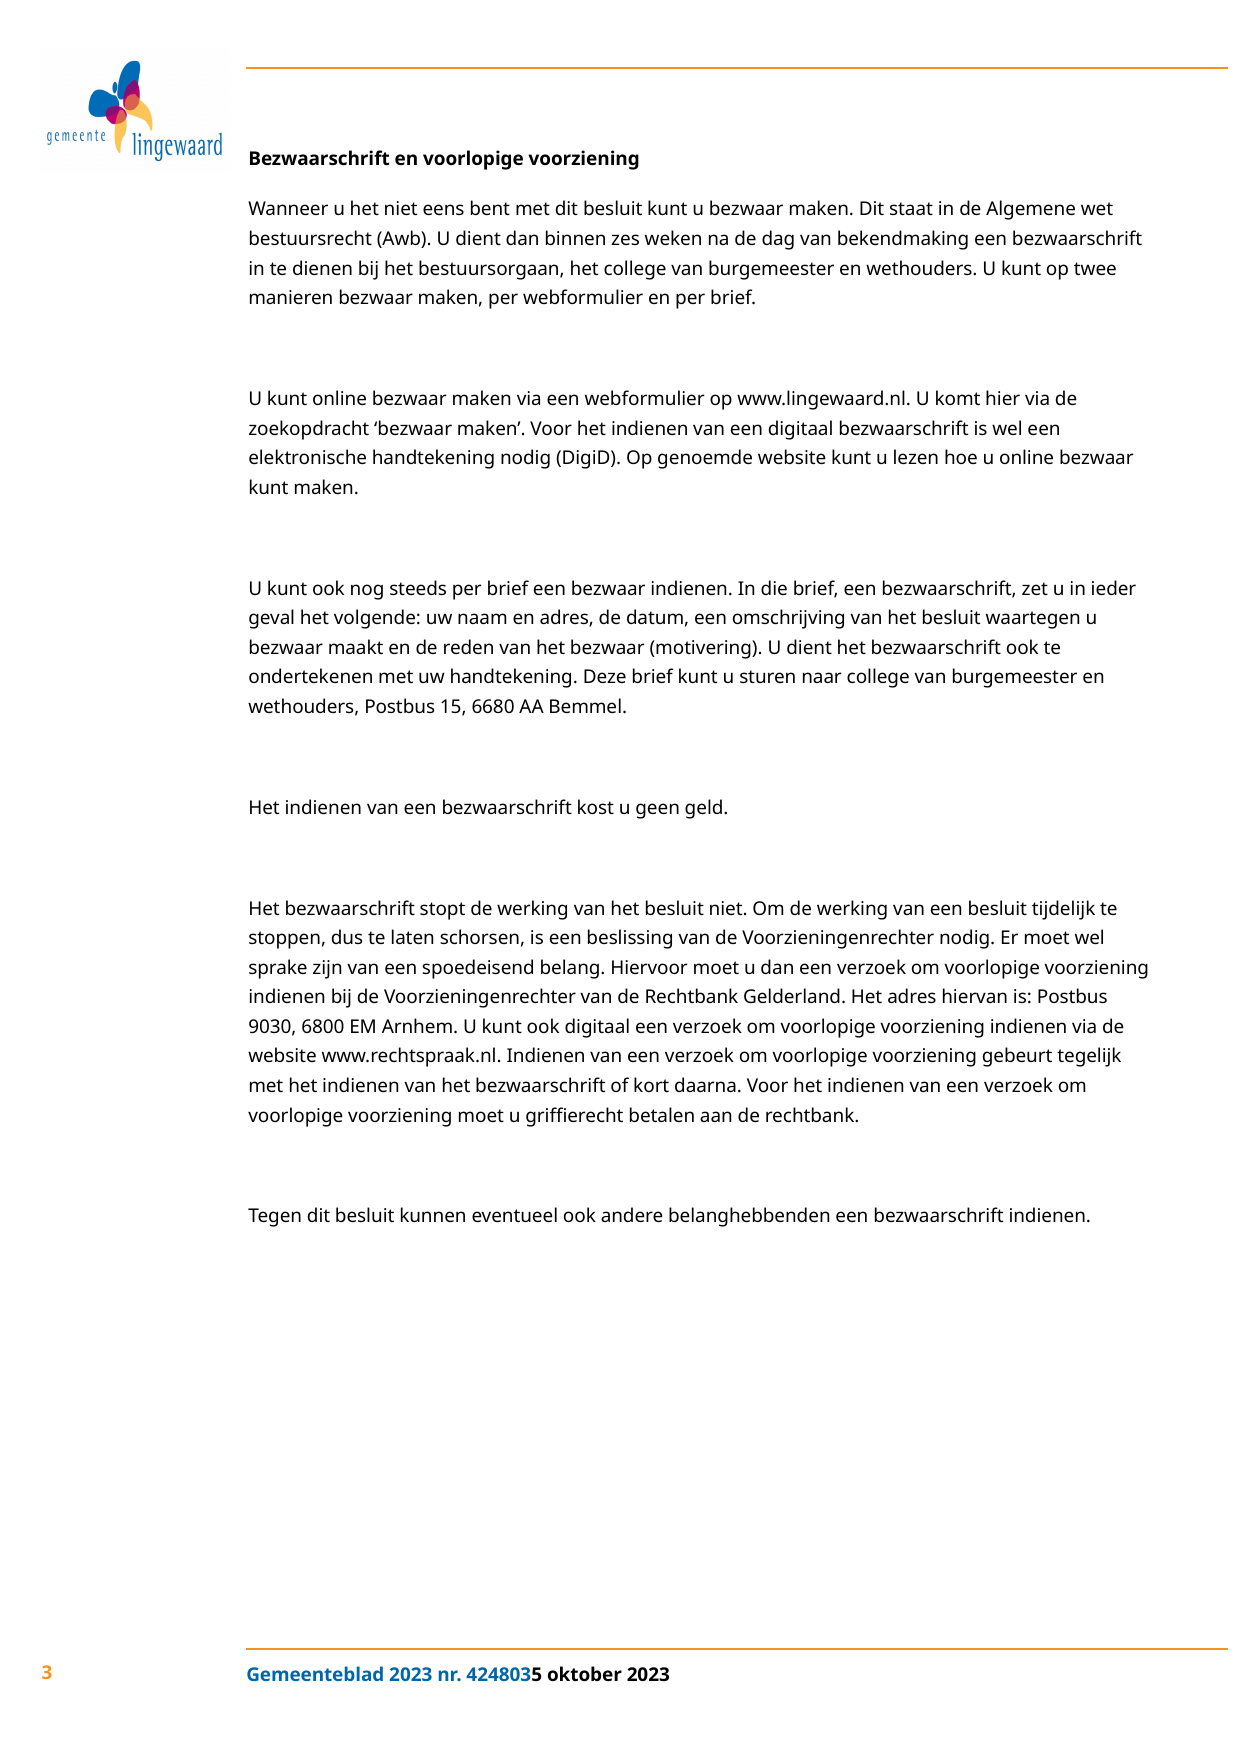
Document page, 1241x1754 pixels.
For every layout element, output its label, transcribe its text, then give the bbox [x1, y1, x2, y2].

text U kunt ook nog steeds per brief een bezwaar indienen. In die brief, een bezwaarschrift, zet u in ieder geval het volgende: uw naam en adres, de datum, een omschrijving van het besluit waartegen u bezwaar maakt en de reden van het bezwaar (motivering). U dient het bezwaarschrift ook te ondertekenen met uw handtekening. Deze brief kunt u sturen naar college van burgemeester en wethouders, Postbus 15, 6680 AA Bemmel. [248, 575, 1152, 719]
text U kunt online bezwaar maken via een webformulier op www.lingewaard.nl. U komt hier via de zoekopdracht ‘bezwaar maken’. Voor het indienen van een digitaal bezwaarschrift is wel een elektronische handtekening nodig (DigiD). Op genoemde website kunt u lezen hoe u online bezwaar kunt maken. [248, 385, 1152, 500]
text Wanneer u het niet eens bent met dit besluit kunt u bezwaar maken. Dit staat in de Algemene wet bestuursrecht (Awb). U dient dan binnen zes weken na de dag van bekendmaking een bezwaarschrift in te dienen bij het bestuursorgaan, het college van burgemeester en wethouders. U kunt op twee manieren bezwaar maken, per webformulier en per brief. [248, 196, 1152, 310]
text Bezwaarschrift en voorlopige voorziening [248, 145, 1152, 171]
text Het indienen van een bezwaarschrift kost u geen geld. [248, 794, 1152, 820]
text Tegen dit besluit kunnen eventueel ook andere belanghebbenden een bezwaarschrift indienen. [248, 1203, 1152, 1228]
picture [41, 47, 231, 172]
text Het bezwaarschrift stopt de werking van het besluit niet. Om de werking van een besluit tijdelijk te stoppen, dus te laten schorsen, is een beslissing van de Voorzieningenrechter nodig. Er moet wel sprake zijn van een spoedeisend belang. Hiervoor moet u dan een verzoek om voorlopige voorziening indienen bij de Voorzieningenrechter van de Rechtbank Gelderland. Het adres hiervan is: Postbus 9030, 6800 EM Arnhem. U kunt ook digitaal een verzoek om voorlopige voorziening indienen via de website www.rechtspraak.nl. Indienen van een verzoek om voorlopige voorziening gebeurt tegelijk met het indienen van het bezwaarschrift of kort daarna. Voor het indienen van een verzoek om voorlopige voorziening moet u griffierecht betalen aan de rechtbank. [248, 895, 1152, 1128]
